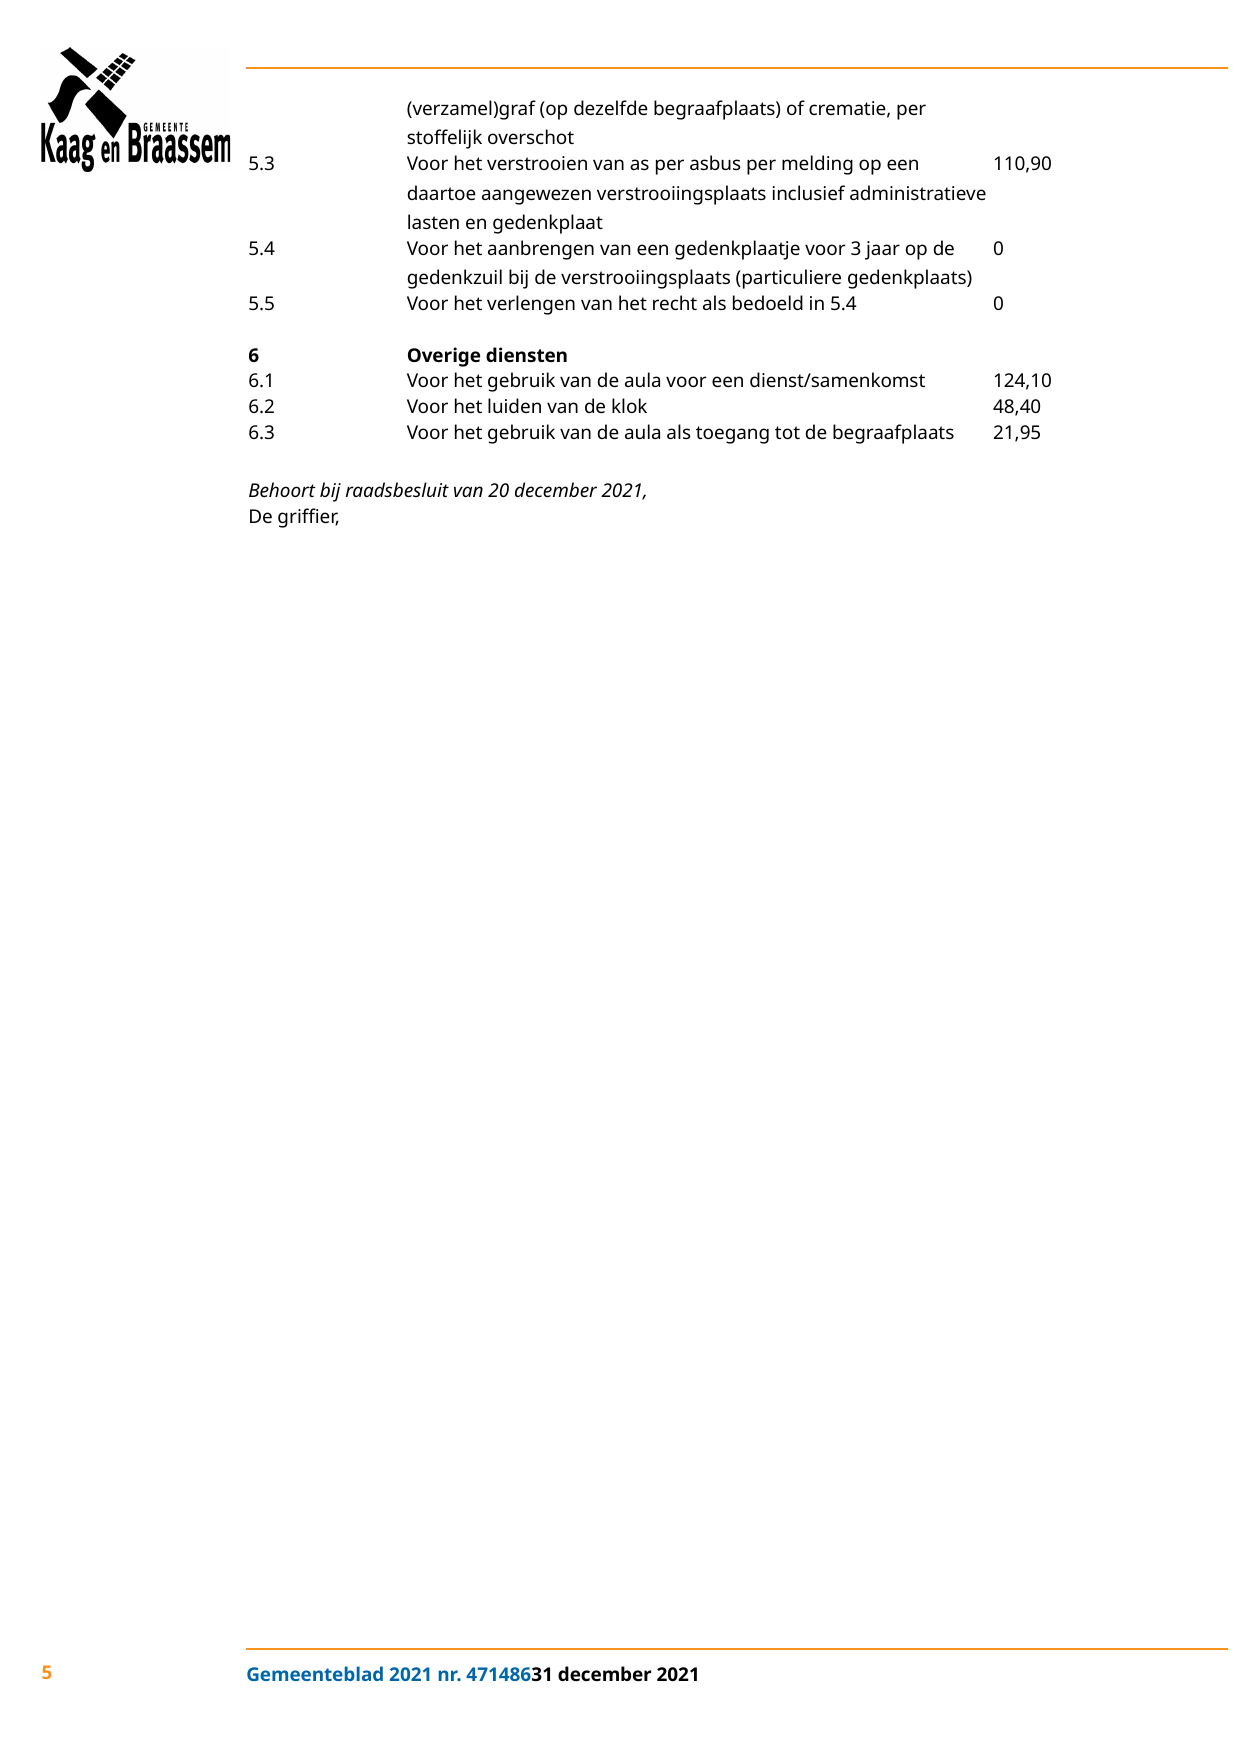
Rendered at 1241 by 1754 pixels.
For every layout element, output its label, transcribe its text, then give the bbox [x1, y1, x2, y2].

table_cell Voor het verstrooien van as per asbus per melding op een daartoe aangewezen verstrooiingsplaats inclusief administratieve lasten en gedenkplaat [407, 150, 993, 235]
text Behoort bij raadsbesluit van 20 december 2021, [248, 477, 1152, 503]
table_cell 6.1 [248, 368, 407, 393]
table_cell Voor het aanbrengen van een gedenkplaatje voor 3 jaar op de gedenkzuil bij de verstrooiingsplaats (particuliere gedenkplaats) [407, 235, 993, 290]
table_cell [993, 342, 1152, 367]
table_cell Overige diensten [407, 342, 993, 367]
table_cell 21,95 [993, 419, 1152, 445]
table_cell Voor het gebruik van de aula voor een dienst/samenkomst [407, 368, 993, 393]
table_cell 6.2 [248, 393, 407, 419]
table_cell 5.4 [248, 235, 407, 290]
table_cell 48,40 [993, 393, 1152, 419]
table_cell [993, 95, 1152, 150]
table_cell [248, 95, 407, 150]
picture [41, 47, 231, 172]
table_cell 6.3 [248, 419, 407, 445]
table_cell 0 [993, 235, 1152, 290]
table_cell [993, 316, 1152, 342]
table_cell 5.3 [248, 150, 407, 235]
table_cell Voor het gebruik van de aula als toegang tot de begraafplaats [407, 419, 993, 445]
table_cell 124,10 [993, 368, 1152, 393]
text De griffier, [248, 503, 1152, 529]
table_cell Voor het verlengen van het recht als bedoeld in 5.4 [407, 290, 993, 316]
table_cell (verzamel)graf (op dezelfde begraafplaats) of crematie, per stoffelijk overschot [407, 95, 993, 150]
table_cell 110,90 [993, 150, 1152, 235]
table_cell 0 [993, 290, 1152, 316]
table_cell [407, 316, 993, 342]
table_cell 5.5 [248, 290, 407, 316]
table_cell Voor het luiden van de klok [407, 393, 993, 419]
table_cell 6 [248, 342, 407, 367]
table_cell [248, 316, 407, 342]
